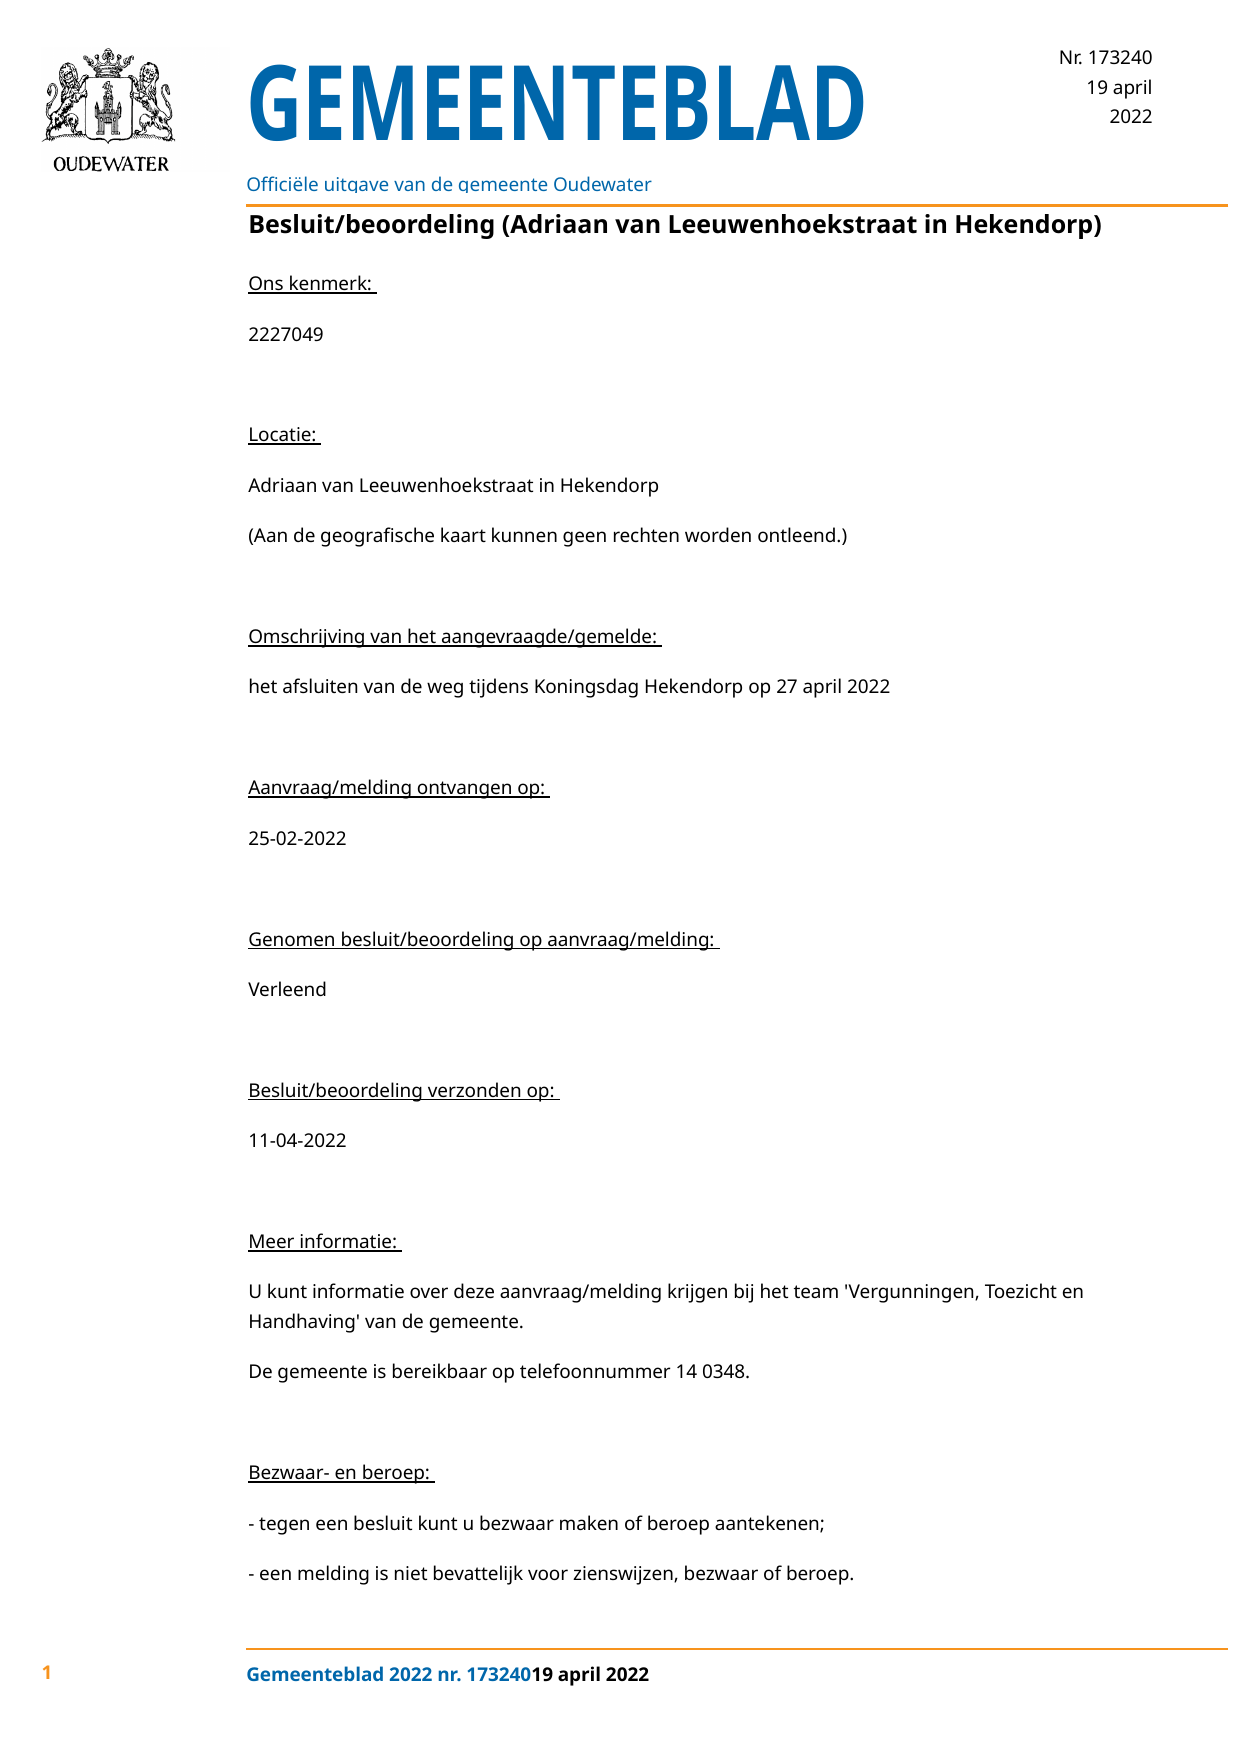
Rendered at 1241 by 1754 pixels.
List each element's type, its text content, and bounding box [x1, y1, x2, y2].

text Ons kenmerk: [248, 270, 1152, 296]
text Besluit/beoordeling verzonden op: [248, 1077, 1152, 1103]
text Genomen besluit/beoordeling op aanvraag/melding: [248, 926, 1152, 951]
text 11-04-2022 [248, 1127, 1152, 1153]
text Bezwaar- en beroep: [248, 1459, 1152, 1485]
text 25-02-2022 [248, 825, 1152, 851]
text Aanvraag/melding ontvangen op: [248, 774, 1152, 800]
text 2227049 [248, 321, 1152, 346]
text Verleend [248, 976, 1152, 1002]
text - tegen een besluit kunt u bezwaar maken of beroep aantekenen; [248, 1510, 1152, 1536]
text het afsluiten van de weg tijdens Koningsdag Hekendorp op 27 april 2022 [248, 674, 1152, 699]
text Locatie: [248, 422, 1152, 447]
text Omschrijving van het aangevraagde/gemelde: [248, 623, 1152, 649]
text De gemeente is bereikbaar op telefoonnummer 14 0348. [248, 1359, 1152, 1384]
text Meer informatie: [248, 1228, 1152, 1254]
text - een melding is niet bevattelijk voor zienswijzen, bezwaar of beroep. [248, 1560, 1152, 1586]
text Besluit/beoordeling (Adriaan van Leeuwenhoekstraat in Hekendorp) [248, 207, 1152, 241]
text (Aan de geografische kaart kunnen geen rechten worden ontleend.) [248, 522, 1152, 548]
picture [41, 47, 231, 172]
text U kunt informatie over deze aanvraag/melding krijgen bij het team 'Vergunningen, Toezicht en Handhaving' van de gemeente. [248, 1279, 1152, 1334]
text Adriaan van Leeuwenhoekstraat in Hekendorp [248, 472, 1152, 498]
